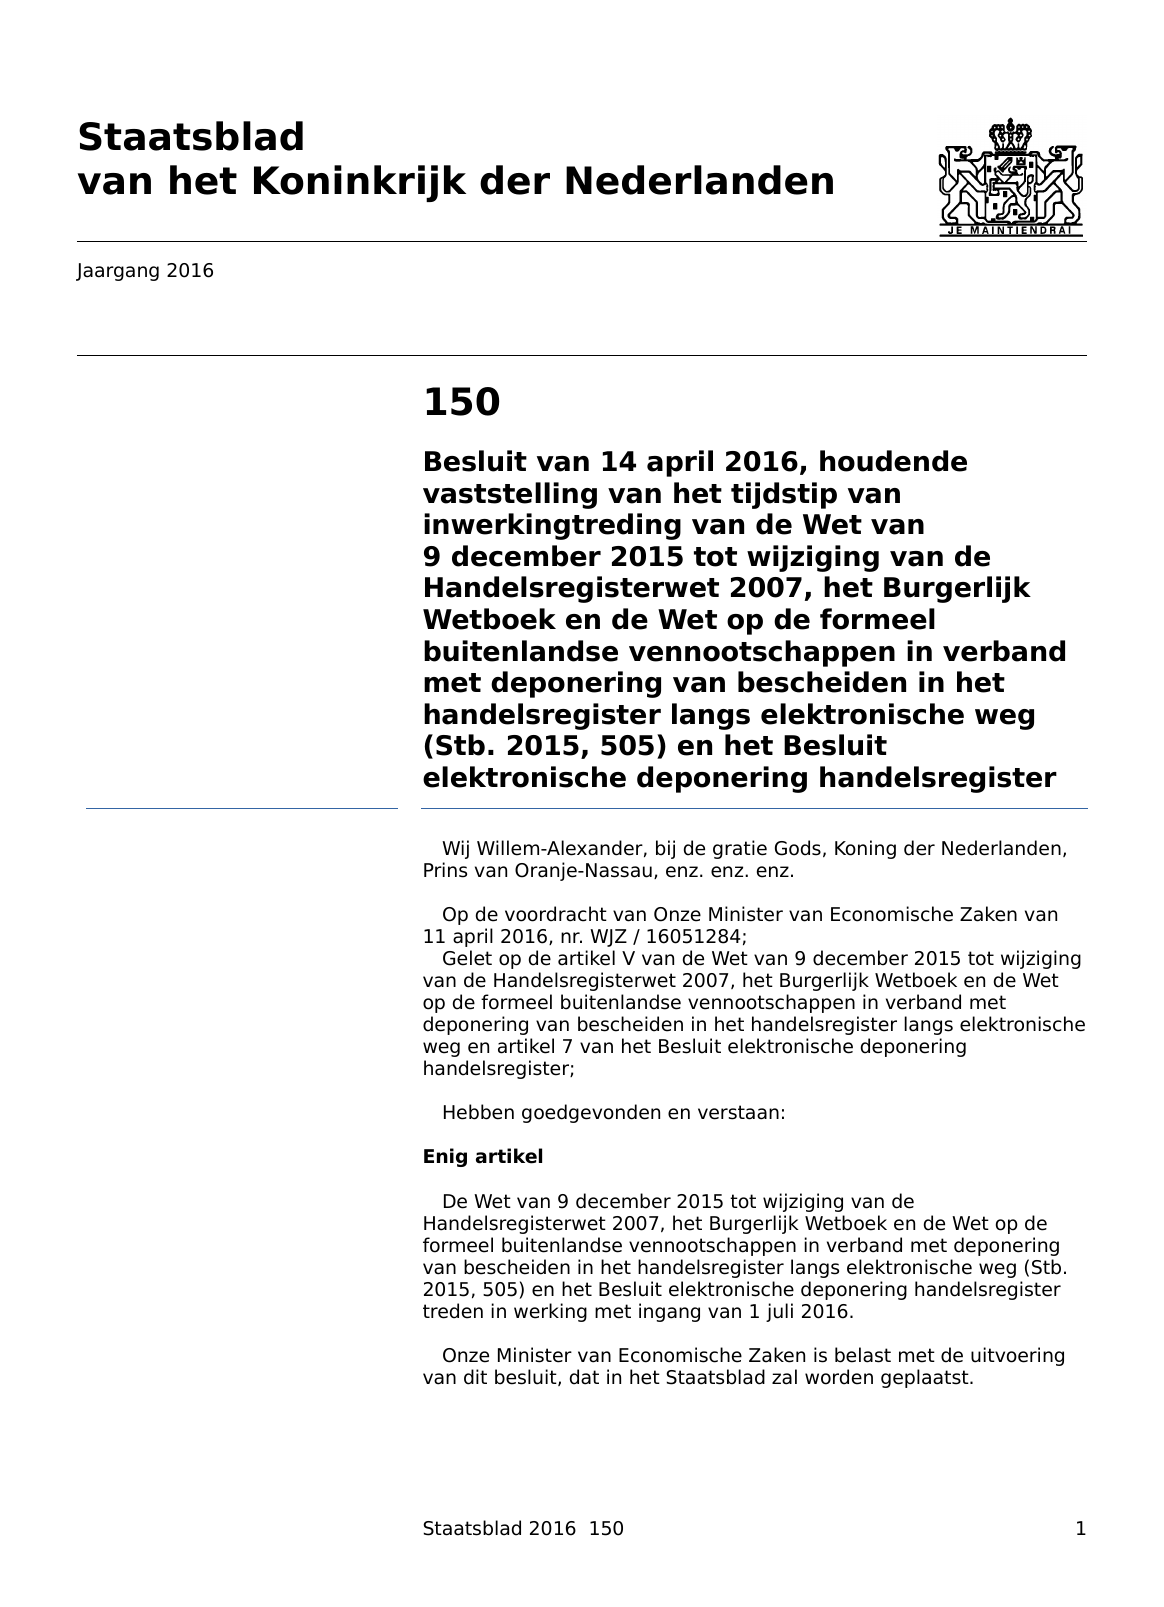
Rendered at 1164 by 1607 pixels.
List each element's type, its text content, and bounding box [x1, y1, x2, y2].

text Wij Willem-Alexander, bij de gratie Gods, Koning der Nederlanden, Prins van Oranje-Nassau, enz. enz. enz. [422, 838, 1087, 882]
picture [936, 115, 1087, 240]
table_cell Jaargang 2016 [77, 242, 1087, 355]
table_header Staatsblad van het Koninkrijk der Nederlanden [77, 100, 886, 241]
text Onze Minister van Economische Zaken is belast met de uitvoering van dit besluit, dat in het Staatsblad zal worden geplaatst. [422, 1345, 1087, 1389]
table_header [886, 100, 1087, 241]
text Gelet op de artikel V van de Wet van 9 december 2015 tot wijziging van de Handelsregisterwet 2007, het Burgerlijk Wetboek en de Wet op de formeel buitenlandse vennootschappen in verband met deponering van bescheiden in het handelsregister langs elektronische weg en artikel 7 van het Besluit elektronische deponering handelsregister; [422, 948, 1087, 1080]
text Hebben goedgevonden en verstaan: [422, 1102, 1087, 1124]
text Op de voordracht van Onze Minister van Economische Zaken van 11 april 2016, nr. WJZ / 16051284; [422, 904, 1087, 948]
text De Wet van 9 december 2015 tot wijziging van de Handelsregisterwet 2007, het Burgerlijk Wetboek en de Wet op de formeel buitenlandse vennootschappen in verband met deponering van bescheiden in het handelsregister langs elektronische weg (Stb. 2015, 505) en het Besluit elektronische deponering handelsregister treden in werking met ingang van 1 juli 2016. [422, 1191, 1087, 1322]
text Besluit van 14 april 2016, houdende vaststelling van het tijdstip van inwerkingtreding van de Wet van 9 december 2015 tot wijziging van de Handelsregisterwet 2007, het Burgerlijk Wetboek en de Wet op de formeel buitenlandse vennootschappen in verband met deponering van bescheiden in het handelsregister langs elektronische weg (Stb. 2015, 505) en het Besluit elektronische deponering handelsregister [422, 447, 1087, 794]
subtitle Enig artikel [422, 1146, 1087, 1168]
subtitle 150 [422, 381, 1087, 424]
